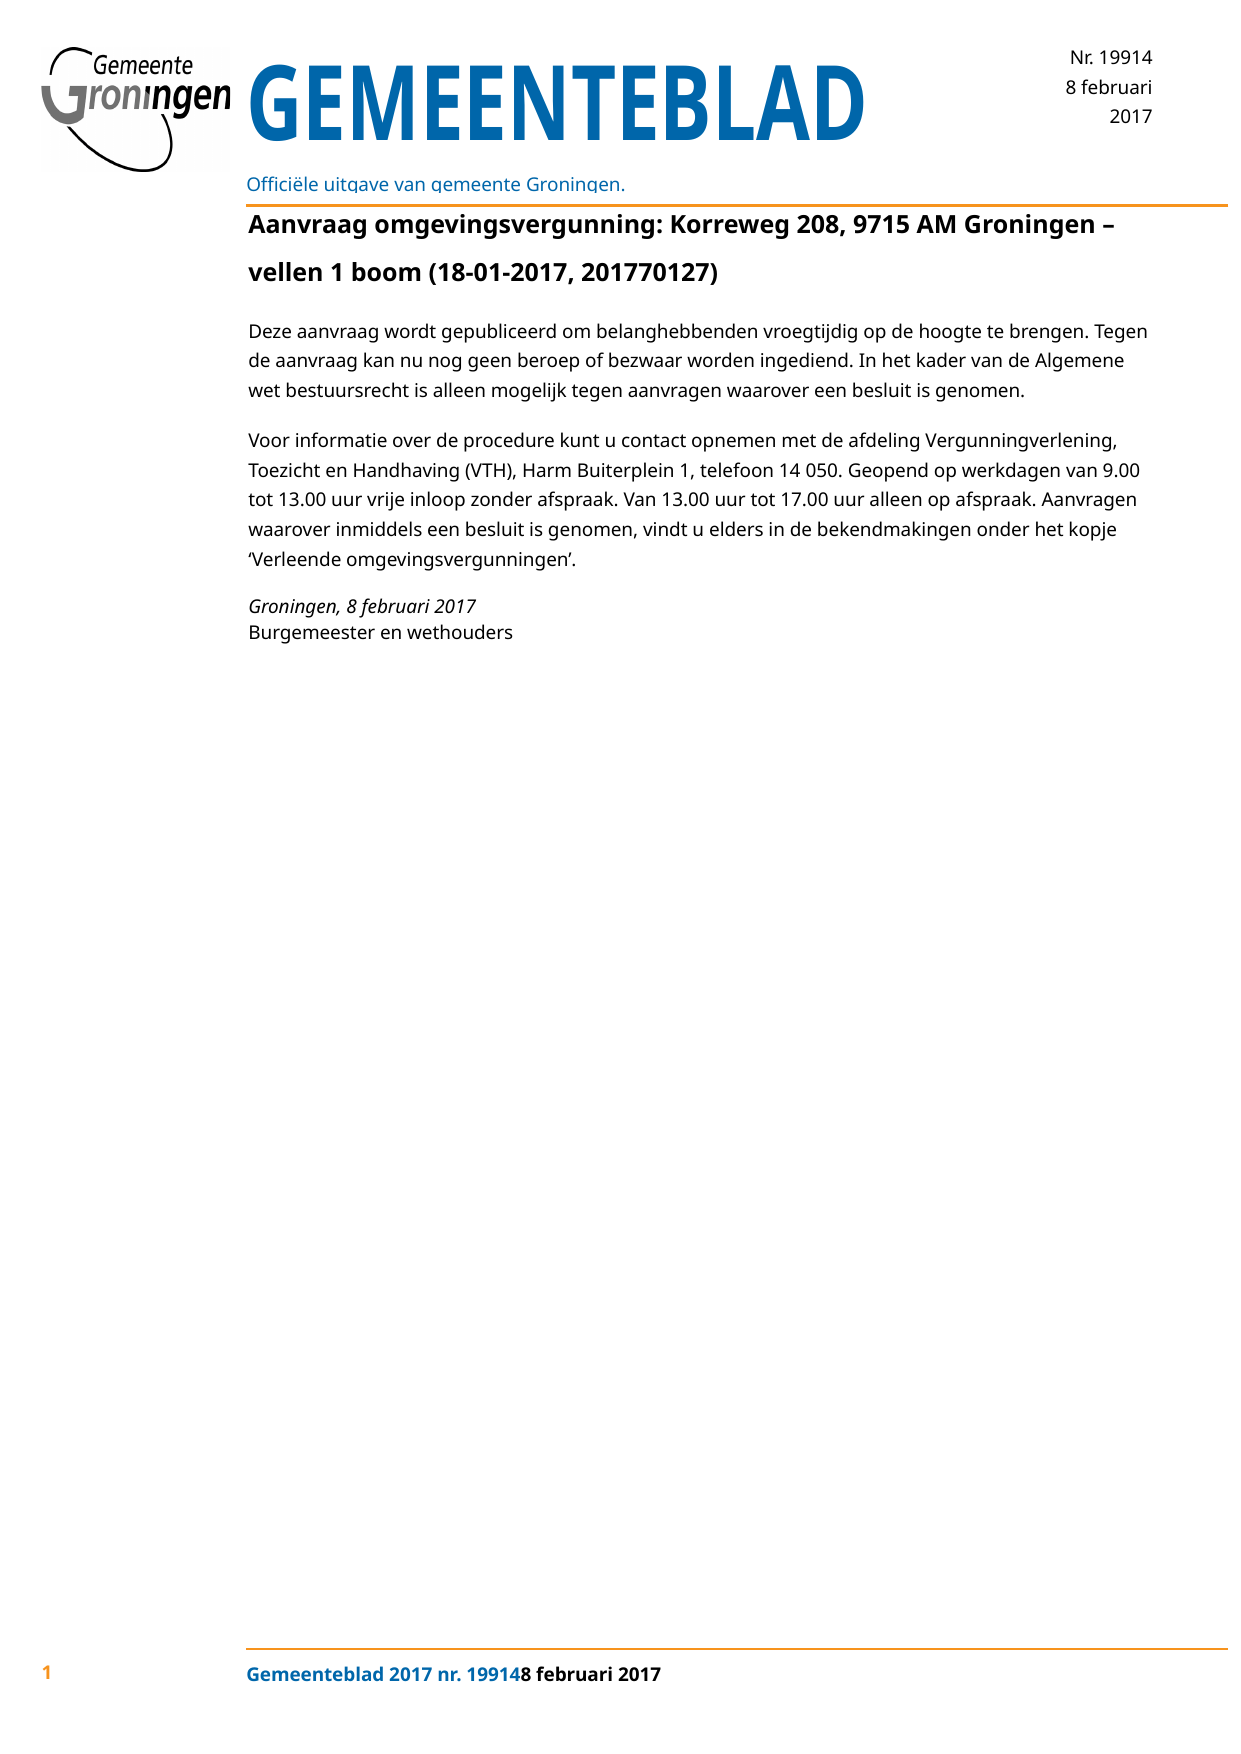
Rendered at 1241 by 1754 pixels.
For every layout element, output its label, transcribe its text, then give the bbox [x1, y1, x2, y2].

text Deze aanvraag wordt gepubliceerd om belanghebbenden vroegtijdig op de hoogte te brengen. Tegen de aanvraag kan nu nog geen beroep of bezwaar worden ingediend. In het kader van de Algemene wet bestuursrecht is alleen mogelijk tegen aanvragen waarover een besluit is genomen. [248, 318, 1152, 403]
text Groningen, 8 februari 2017 [248, 594, 1152, 619]
text Voor informatie over de procedure kunt u contact opnemen met de afdeling Vergunningverlening, Toezicht en Handhaving (VTH), Harm Buiterplein 1, telefoon 14 050. Geopend op werkdagen van 9.00 tot 13.00 uur vrije inloop zonder afspraak. Van 13.00 uur tot 17.00 uur alleen op afspraak. Aanvragen waarover inmiddels een besluit is genomen, vindt u elders in de bekendmakingen onder het kopje ‘Verleende omgevingsvergunningen’. [248, 427, 1152, 572]
picture [41, 47, 231, 172]
text Aanvraag omgevingsvergunning: Korreweg 208, 9715 AM Groningen – vellen 1 boom (18-01-2017, 201770127) [248, 207, 1152, 288]
text Burgemeester en wethouders [248, 619, 1152, 645]
